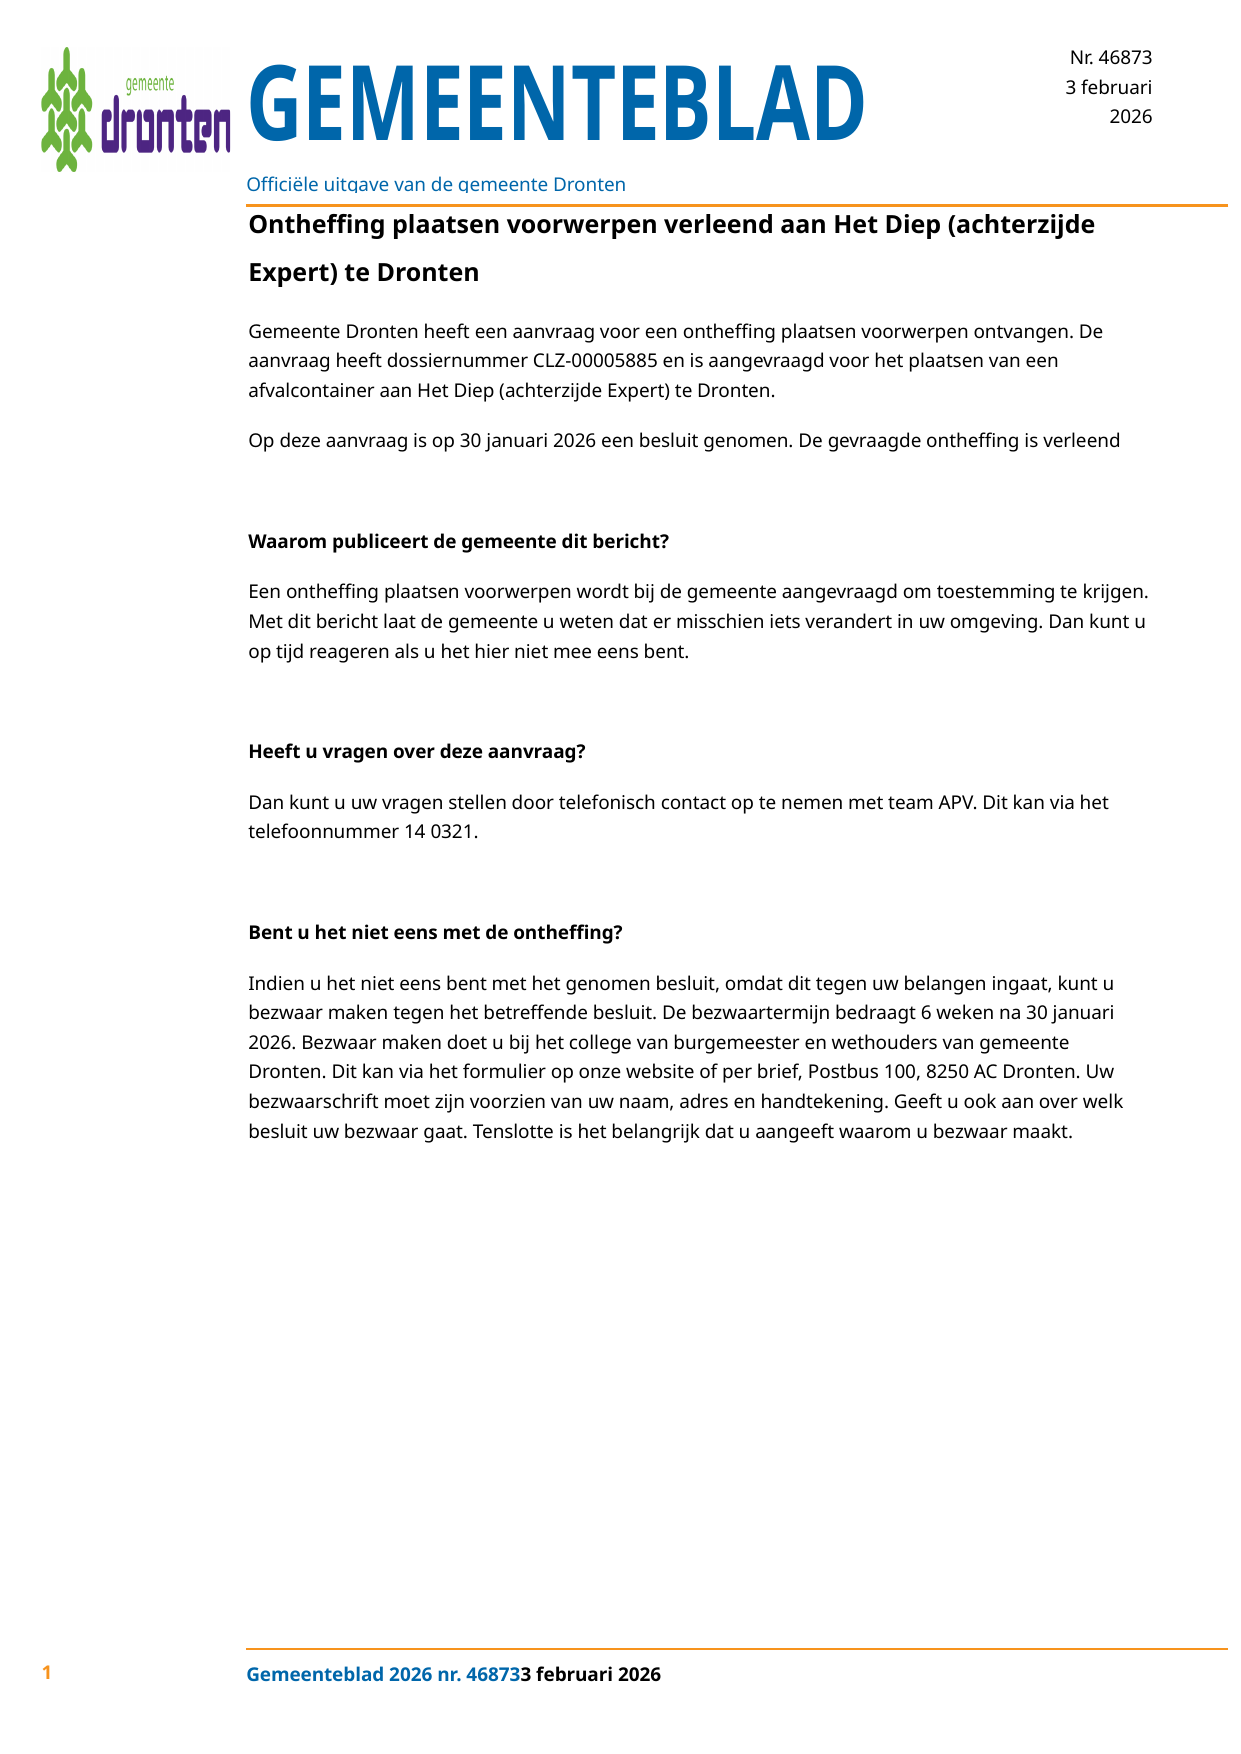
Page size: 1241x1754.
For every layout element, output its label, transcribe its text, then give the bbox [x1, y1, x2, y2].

text Op deze aanvraag is op 30 januari 2026 een besluit genomen. De gevraagde ontheffing is verleend [248, 427, 1152, 453]
picture [41, 47, 231, 172]
text Indien u het niet eens bent met het genomen besluit, omdat dit tegen uw belangen ingaat, kunt u bezwaar maken tegen het betreffende besluit. De bezwaartermijn bedraagt 6 weken na 30 januari 2026. Bezwaar maken doet u bij het college van burgemeester en wethouders van gemeente Dronten. Dit kan via het formulier op onze website of per brief, Postbus 100, 8250 AC Dronten. Uw bezwaarschrift moet zijn voorzien van uw naam, adres en handtekening. Geeft u ook aan over welk besluit uw bezwaar gaat. Tenslotte is het belangrijk dat u aangeeft waarom u bezwaar maakt. [248, 970, 1152, 1144]
text Ontheffing plaatsen voorwerpen verleend aan Het Diep (achterzijde Expert) te Dronten [248, 207, 1152, 288]
text Bent u het niet eens met de ontheffing? [248, 919, 1152, 945]
text Waarom publiceert de gemeente dit bericht? [248, 528, 1152, 554]
text Gemeente Dronten heeft een aanvraag voor een ontheffing plaatsen voorwerpen ontvangen. De aanvraag heeft dossiernummer CLZ-00005885 en is aangevraagd voor het plaatsen van een afvalcontainer aan Het Diep (achterzijde Expert) te Dronten. [248, 318, 1152, 403]
text Heeft u vragen over deze aanvraag? [248, 739, 1152, 764]
text Een ontheffing plaatsen voorwerpen wordt bij de gemeente aangevraagd om toestemming te krijgen. Met dit bericht laat de gemeente u weten dat er misschien iets verandert in uw omgeving. Dan kunt u op tijd reageren als u het hier niet mee eens bent. [248, 579, 1152, 664]
text Dan kunt u uw vragen stellen door telefonisch contact op te nemen met team APV. Dit kan via het telefoonnummer 14 0321. [248, 789, 1152, 844]
